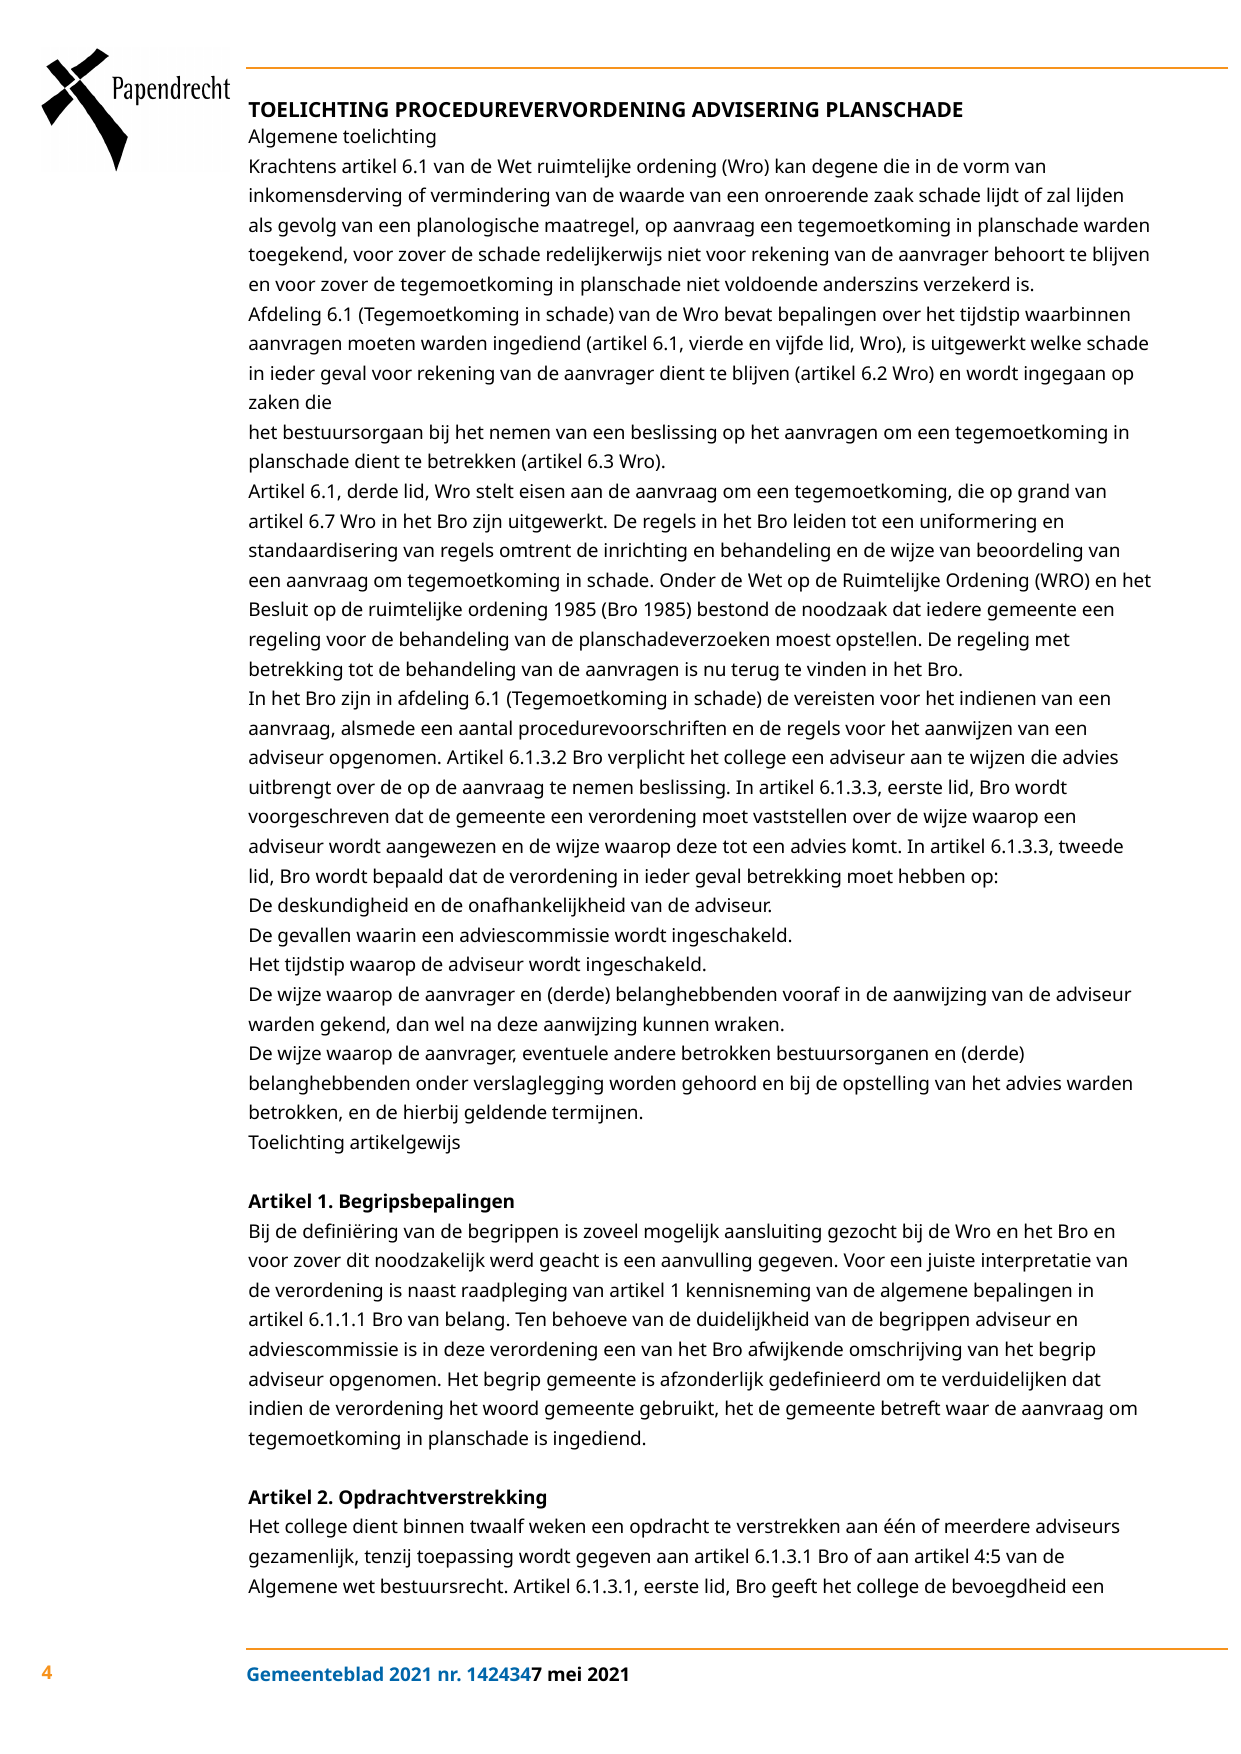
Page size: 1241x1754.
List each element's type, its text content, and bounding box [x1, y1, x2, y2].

text De wijze waarop de aanvrager en (derde) belanghebbenden vooraf in de aanwijzing van de adviseur warden gekend, dan wel na deze aanwijzing kunnen wraken. [248, 981, 1152, 1037]
text Algemene toelichting [248, 123, 1152, 149]
text Toelichting artikelgewijs [248, 1129, 1152, 1155]
text Krachtens artikel 6.1 van de Wet ruimtelijke ordening (Wro) kan degene die in de vorm van inkomensderving of vermindering van de waarde van een onroerende zaak schade lijdt of zal lijden als gevolg van een planologische maatregel, op aanvraag een tegemoetkoming in planschade warden toegekend, voor zover de schade redelijkerwijs niet voor rekening van de aanvrager behoort te blijven en voor zover de tegemoetkoming in planschade niet voldoende anderszins verzekerd is. [248, 153, 1152, 297]
text De deskundigheid en de onafhankelijkheid van de adviseur. [248, 892, 1152, 918]
text De gevallen waarin een adviescommissie wordt ingeschakeld. [248, 922, 1152, 948]
text De wijze waarop de aanvrager, eventuele andere betrokken bestuursorganen en (derde) belanghebbenden onder verslaglegging worden gehoord en bij de opstelling van het advies warden betrokken, en de hierbij geldende termijnen. [248, 1040, 1152, 1125]
picture [41, 47, 231, 172]
text In het Bro zijn in afdeling 6.1 (Tegemoetkoming in schade) de vereisten voor het indienen van een aanvraag, alsmede een aantal procedurevoorschriften en de regels voor het aanwijzen van een adviseur opgenomen. Artikel 6.1.3.2 Bro verplicht het college een adviseur aan te wijzen die advies uitbrengt over de op de aanvraag te nemen beslissing. In artikel 6.1.3.3, eerste lid, Bro wordt voorgeschreven dat de gemeente een verordening moet vaststellen over de wijze waarop een adviseur wordt aangewezen en de wijze waarop deze tot een advies komt. In artikel 6.1.3.3, tweede lid, Bro wordt bepaald dat de verordening in ieder geval betrekking moet hebben op: [248, 685, 1152, 889]
text het bestuursorgaan bij het nemen van een beslissing op het aanvragen om een tegemoetkoming in planschade dient te betrekken (artikel 6.3 Wro). [248, 419, 1152, 474]
text Artikel 6.1, derde lid, Wro stelt eisen aan de aanvraag om een tegemoetkoming, die op grand van artikel 6.7 Wro in het Bro zijn uitgewerkt. De regels in het Bro leiden tot een uniformering en standaardisering van regels omtrent de inrichting en behandeling en de wijze van beoordeling van een aanvraag om tegemoetkoming in schade. Onder de Wet op de Ruimtelijke Ordening (WRO) en het Besluit op de ruimtelijke ordening 1985 (Bro 1985) bestond de noodzaak dat iedere gemeente een regeling voor de behandeling van de planschadeverzoeken moest opste!len. De regeling met betrekking tot de behandeling van de aanvragen is nu terug te vinden in het Bro. [248, 478, 1152, 682]
text TOELICHTING PROCEDUREVERVORDENING ADVISERING PLANSCHADE [248, 95, 1152, 123]
text Het tijdstip waarop de adviseur wordt ingeschakeld. [248, 952, 1152, 977]
text Het college dient binnen twaalf weken een opdracht te verstrekken aan één of meerdere adviseurs gezamenlijk, tenzij toepassing wordt gegeven aan artikel 6.1.3.1 Bro of aan artikel 4:5 van de Algemene wet bestuursrecht. Artikel 6.1.3.1, eerste lid, Bro geeft het college de bevoegdheid een [248, 1514, 1152, 1599]
text Afdeling 6.1 (Tegemoetkoming in schade) van de Wro bevat bepalingen over het tijdstip waarbinnen aanvragen moeten warden ingediend (artikel 6.1, vierde en vijfde lid, Wro), is uitgewerkt welke schade in ieder geval voor rekening van de aanvrager dient te blijven (artikel 6.2 Wro) en wordt ingegaan op zaken die [248, 301, 1152, 415]
text Artikel 2. Opdrachtverstrekking [248, 1484, 1152, 1510]
text Bij de definiëring van de begrippen is zoveel mogelijk aansluiting gezocht bij de Wro en het Bro en voor zover dit noodzakelijk werd geacht is een aanvulling gegeven. Voor een juiste interpretatie van de verordening is naast raadpleging van artikel 1 kennisneming van de algemene bepalingen in artikel 6.1.1.1 Bro van belang. Ten behoeve van de duidelijkheid van de begrippen adviseur en adviescommissie is in deze verordening een van het Bro afwijkende omschrijving van het begrip adviseur opgenomen. Het begrip gemeente is afzonderlijk gedefinieerd om te verduidelijken dat indien de verordening het woord gemeente gebruikt, het de gemeente betreft waar de aanvraag om tegemoetkoming in planschade is ingediend. [248, 1218, 1152, 1451]
text Artikel 1. Begripsbepalingen [248, 1188, 1152, 1214]
